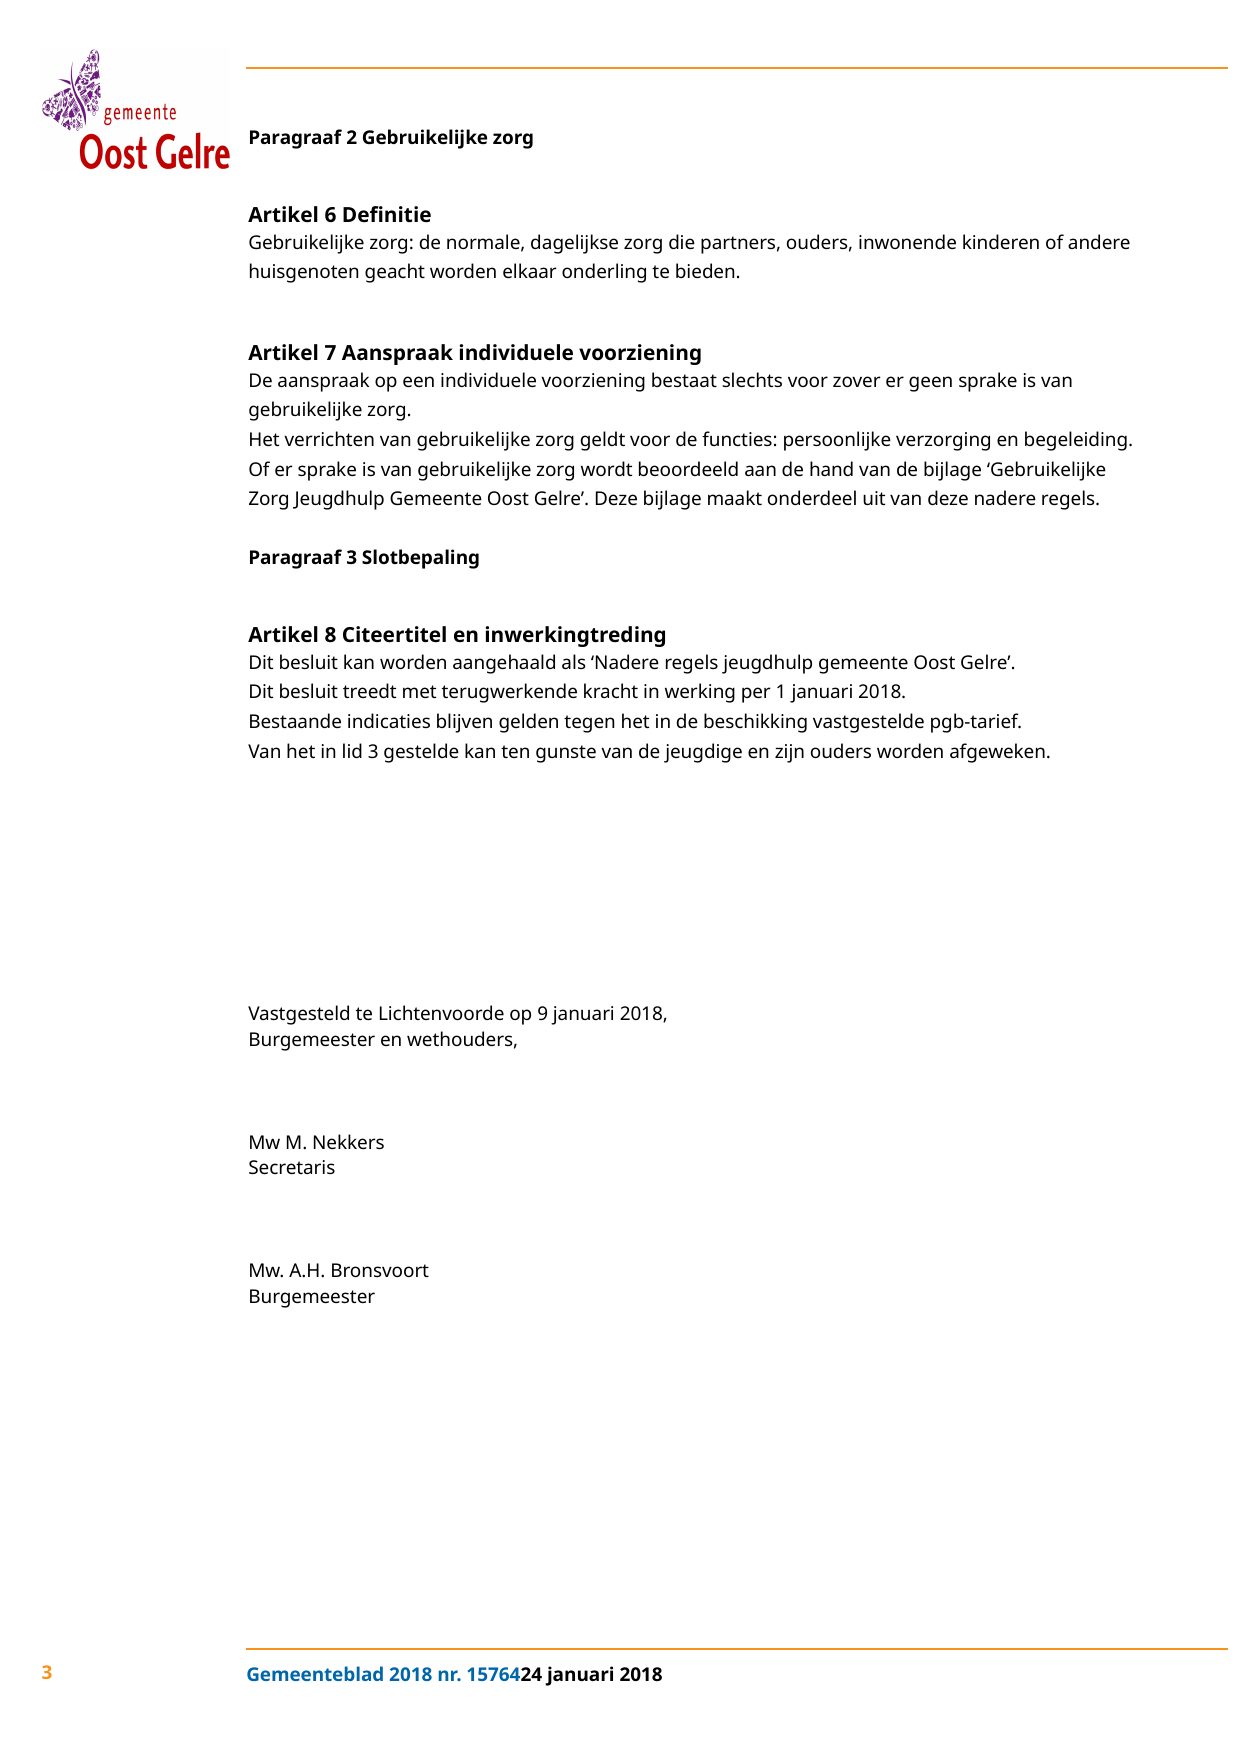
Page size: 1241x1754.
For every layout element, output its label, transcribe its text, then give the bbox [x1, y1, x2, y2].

text Bestaande indicaties blijven gelden tegen het in de beschikking vastgestelde pgb-tarief. [248, 708, 1152, 734]
text Burgemeester [248, 1283, 1152, 1309]
text Gebruikelijke zorg: de normale, dagelijkse zorg die partners, ouders, inwonende kinderen of andere huisgenoten geacht worden elkaar onderling te bieden. [248, 229, 1152, 284]
picture [41, 47, 231, 172]
text Van het in lid 3 gestelde kan ten gunste van de jeugdige en zijn ouders worden afgeweken. [248, 738, 1152, 763]
text Mw. A.H. Bronsvoort [248, 1257, 1152, 1283]
text Artikel 6 Definitie [248, 201, 1152, 229]
text Artikel 7 Aanspraak individuele voorziening [248, 338, 1152, 367]
text Of er sprake is van gebruikelijke zorg wordt beoordeeld aan de hand van de bijlage ‘Gebruikelijke Zorg Jeugdhulp Gemeente Oost Gelre’. Deze bijlage maakt onderdeel uit van deze nadere regels. [248, 456, 1152, 511]
text Het verrichten van gebruikelijke zorg geldt voor de functies: persoonlijke verzorging en begeleiding. [248, 426, 1152, 452]
text Secretaris [248, 1154, 1152, 1180]
text De aanspraak op een individuele voorziening bestaat slechts voor zover er geen sprake is van gebruikelijke zorg. [248, 367, 1152, 422]
text Burgemeester en wethouders, [248, 1026, 1152, 1052]
text Paragraaf 2 Gebruikelijke zorg [248, 124, 1152, 150]
text Dit besluit treedt met terugwerkende kracht in werking per 1 januari 2018. [248, 679, 1152, 704]
text Mw M. Nekkers [248, 1129, 1152, 1154]
text Vastgesteld te Lichtenvoorde op 9 januari 2018, [248, 1000, 1152, 1026]
text Paragraaf 3 Slotbepaling [248, 544, 1152, 570]
text Dit besluit kan worden aangehaald als ‘Nadere regels jeugdhulp gemeente Oost Gelre’. [248, 649, 1152, 675]
text Artikel 8 Citeertitel en inwerkingtreding [248, 621, 1152, 649]
